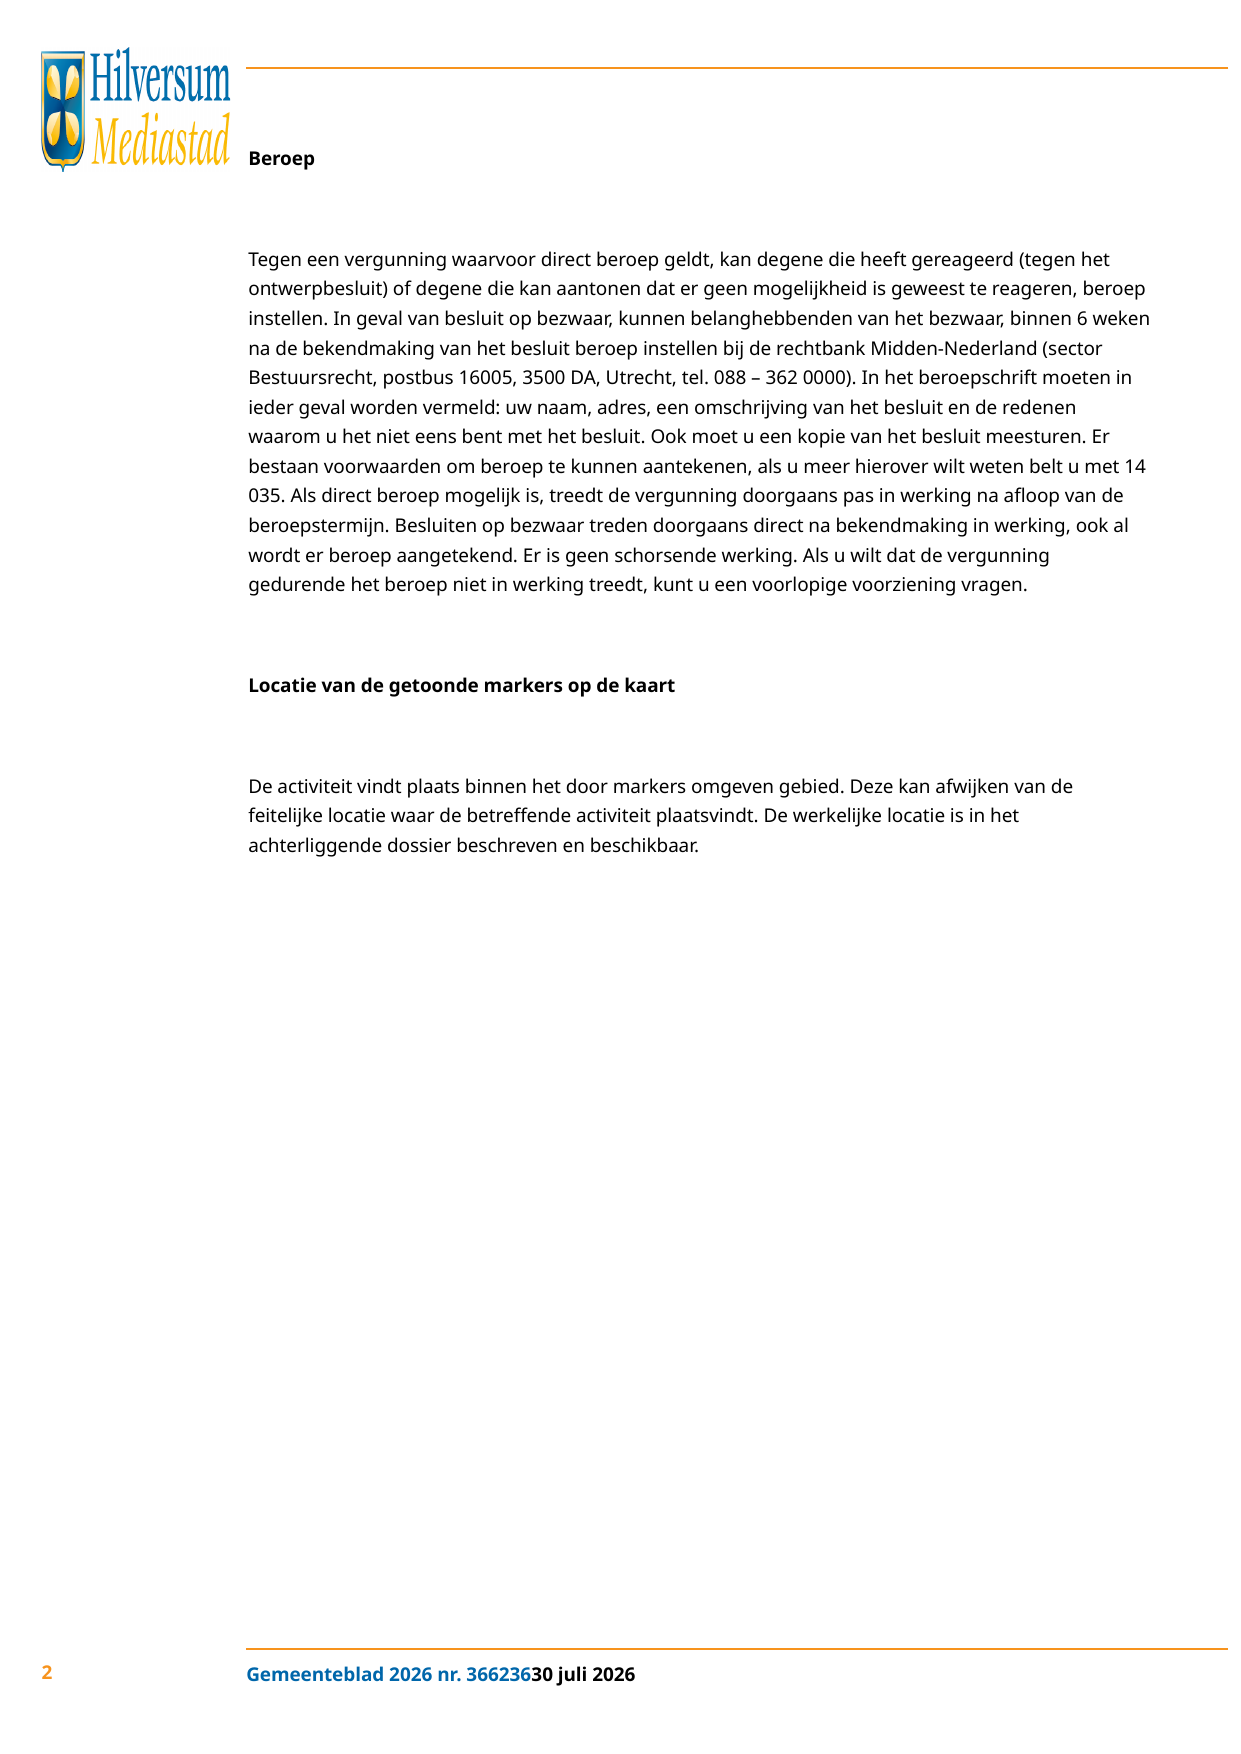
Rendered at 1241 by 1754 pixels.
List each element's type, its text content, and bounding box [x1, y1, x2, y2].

text Beroep [248, 145, 1152, 171]
text Locatie van de getoonde markers op de kaart [248, 672, 1152, 698]
text De activiteit vindt plaats binnen het door markers omgeven gebied. Deze kan afwijken van de feitelijke locatie waar de betreffende activiteit plaatsvindt. De werkelijke locatie is in het achterliggende dossier beschreven en beschikbaar. [248, 773, 1152, 858]
text Tegen een vergunning waarvoor direct beroep geldt, kan degene die heeft gereageerd (tegen het ontwerpbesluit) of degene die kan aantonen dat er geen mogelijkheid is geweest te reageren, beroep instellen. In geval van besluit op bezwaar, kunnen belanghebbenden van het bezwaar, binnen 6 weken na de bekendmaking van het besluit beroep instellen bij de rechtbank Midden-Nederland (sector Bestuursrecht, postbus 16005, 3500 DA, Utrecht, tel. 088 – 362 0000). In het beroepschrift moeten in ieder geval worden vermeld: uw naam, adres, een omschrijving van het besluit en de redenen waarom u het niet eens bent met het besluit. Ook moet u een kopie van het besluit meesturen. Er bestaan voorwaarden om beroep te kunnen aantekenen, als u meer hierover wilt weten belt u met 14 035. Als direct beroep mogelijk is, treedt de vergunning doorgaans pas in werking na afloop van de beroepstermijn. Besluiten op bezwaar treden doorgaans direct na bekendmaking in werking, ook al wordt er beroep aangetekend. Er is geen schorsende werking. Als u wilt dat de vergunning gedurende het beroep niet in werking treedt, kunt u een voorlopige voorziening vragen. [248, 246, 1152, 597]
picture [41, 47, 231, 172]
